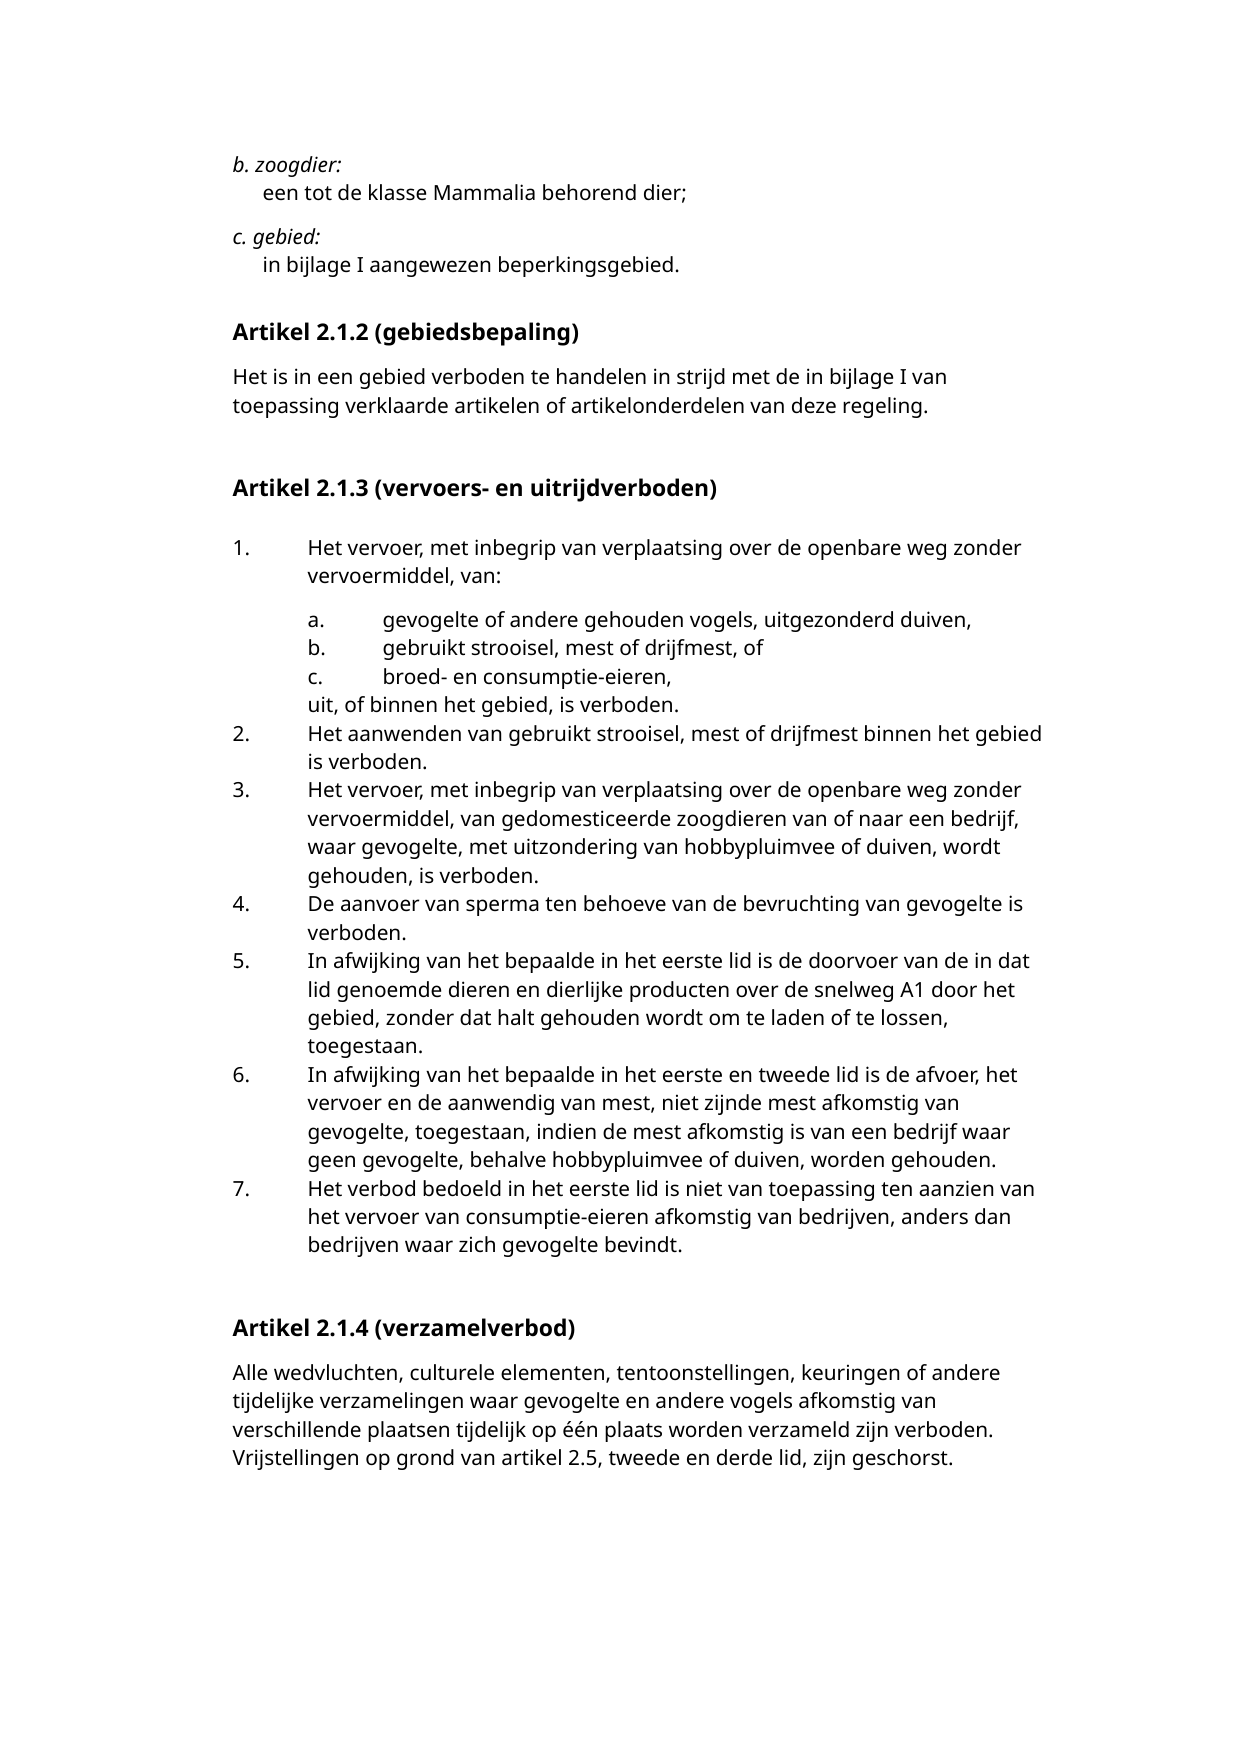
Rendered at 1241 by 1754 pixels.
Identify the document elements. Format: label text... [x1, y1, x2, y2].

text Alle wedvluchten, culturele elementen, tentoonstellingen, keuringen of andere tijdelijke verzamelingen waar gevogelte en andere vogels afkomstig van verschillende plaatsen tijdelijk op één plaats worden verzameld zijn verboden. Vrijstellingen op grond van artikel 2.5, tweede en derde lid, zijn geschorst. [232, 1358, 1053, 1472]
text een tot de klasse Mammalia behorend dier; [262, 178, 1053, 207]
list De aanvoer van sperma ten behoeve van de bevruchting van gevogelte is verboden. [232, 889, 1053, 946]
text in bijlage I aangewezen beperkingsgebied. [262, 250, 1053, 279]
subtitle Artikel 2.1.3 (vervoers- en uitrijdverboden) [232, 472, 1053, 503]
list Het verbod bedoeld in het eerste lid is niet van toepassing ten aanzien van het vervoer van consumptie-eieren afkomstig van bedrijven, anders dan bedrijven waar zich gevogelte bevindt. [232, 1174, 1053, 1259]
text b. zoogdier: [232, 150, 1053, 178]
list gebruikt strooisel, mest of drijfmest, of [307, 633, 1053, 662]
list Het vervoer, met inbegrip van verplaatsing over de openbare weg zonder vervoermiddel, van: [232, 533, 1053, 590]
list In afwijking van het bepaalde in het eerste lid is de doorvoer van de in dat lid genoemde dieren en dierlijke producten over de snelweg A1 door het gebied, zonder dat halt gehouden wordt om te laden of te lossen, toegestaan. [232, 946, 1053, 1060]
text Het is in een gebied verboden te handelen in strijd met de in bijlage I van toepassing verklaarde artikelen of artikelonderdelen van deze regeling. [232, 362, 1053, 419]
list Het vervoer, met inbegrip van verplaatsing over de openbare weg zonder vervoermiddel, van gedomesticeerde zoogdieren van of naar een bedrijf, waar gevogelte, met uitzondering van hobbypluimvee of duiven, wordt gehouden, is verboden. [232, 776, 1053, 889]
subtitle Artikel 2.1.2 (gebiedsbepaling) [232, 316, 1053, 347]
list Het aanwenden van gebruikt strooisel, mest of drijfmest binnen het gebied is verboden. [232, 719, 1053, 776]
subtitle Artikel 2.1.4 (verzamelverbod) [232, 1312, 1053, 1343]
list broed- en consumptie-eieren, [307, 662, 1053, 690]
text c. gebied: [232, 222, 1053, 250]
list gevogelte of andere gehouden vogels, uitgezonderd duiven, [307, 605, 1053, 633]
list In afwijking van het bepaalde in het eerste en tweede lid is de afvoer, het vervoer en de aanwendig van mest, niet zijnde mest afkomstig van gevogelte, toegestaan, indien de mest afkomstig is van een bedrijf waar geen gevogelte, behalve hobbypluimvee of duiven, worden gehouden. [232, 1060, 1053, 1174]
list uit, of binnen het gebied, is verboden. [232, 690, 1053, 719]
